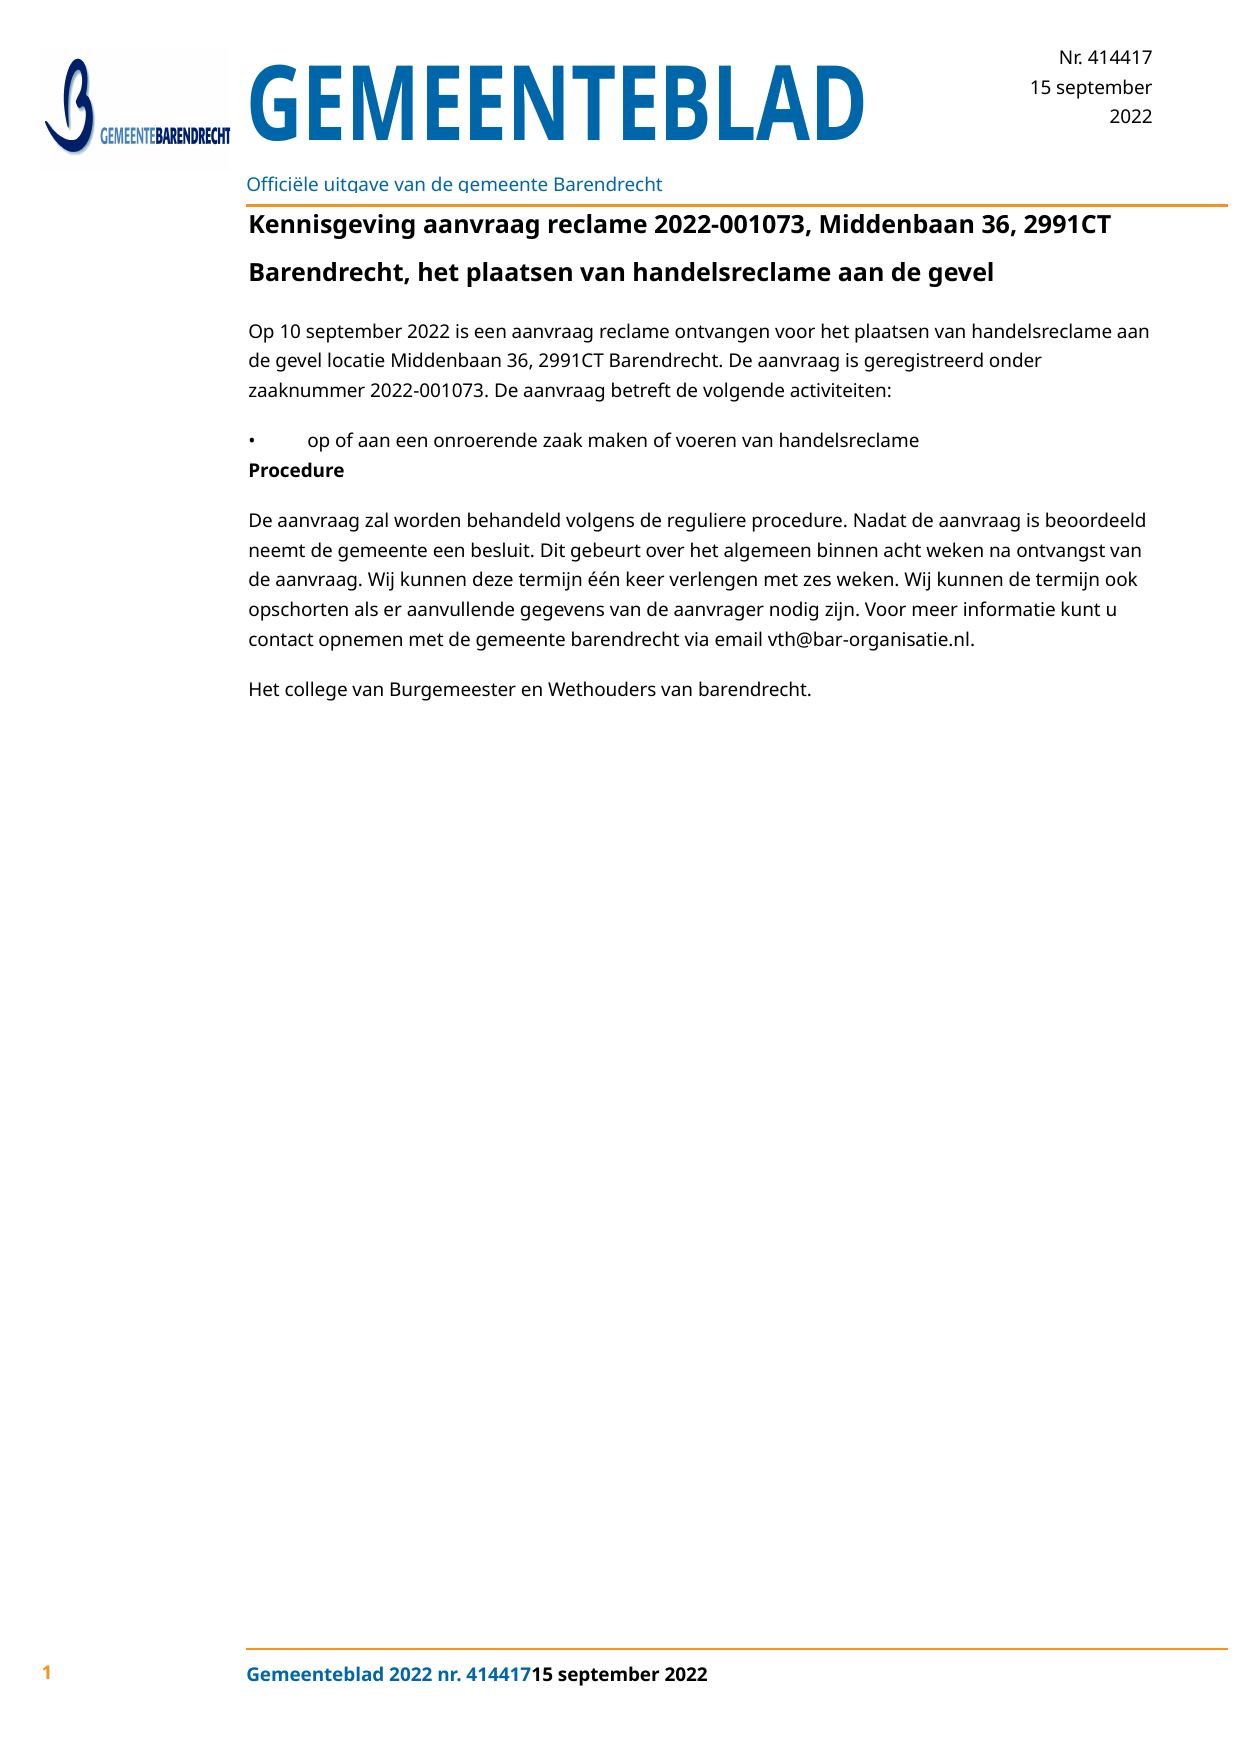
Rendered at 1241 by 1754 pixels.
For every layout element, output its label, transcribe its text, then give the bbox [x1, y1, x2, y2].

text Het college van Burgemeester en Wethouders van barendrecht. [248, 676, 1152, 702]
list op of aan een onroerende zaak maken of voeren van handelsreclame [248, 427, 1152, 453]
text Procedure [248, 457, 1152, 483]
picture [41, 47, 231, 172]
text De aanvraag zal worden behandeld volgens de reguliere procedure. Nadat de aanvraag is beoordeeld neemt de gemeente een besluit. Dit gebeurt over het algemeen binnen acht weken na ontvangst van de aanvraag. Wij kunnen deze termijn één keer verlengen met zes weken. Wij kunnen de termijn ook opschorten als er aanvullende gegevens van de aanvrager nodig zijn. Voor meer informatie kunt u contact opnemen met de gemeente barendrecht via email vth@bar-organisatie.nl. [248, 507, 1152, 652]
text Kennisgeving aanvraag reclame 2022-001073, Middenbaan 36, 2991CT Barendrecht, het plaatsen van handelsreclame aan de gevel [248, 207, 1152, 288]
text Op 10 september 2022 is een aanvraag reclame ontvangen voor het plaatsen van handelsreclame aan de gevel locatie Middenbaan 36, 2991CT Barendrecht. De aanvraag is geregistreerd onder zaaknummer 2022-001073. De aanvraag betreft de volgende activiteiten: [248, 318, 1152, 403]
